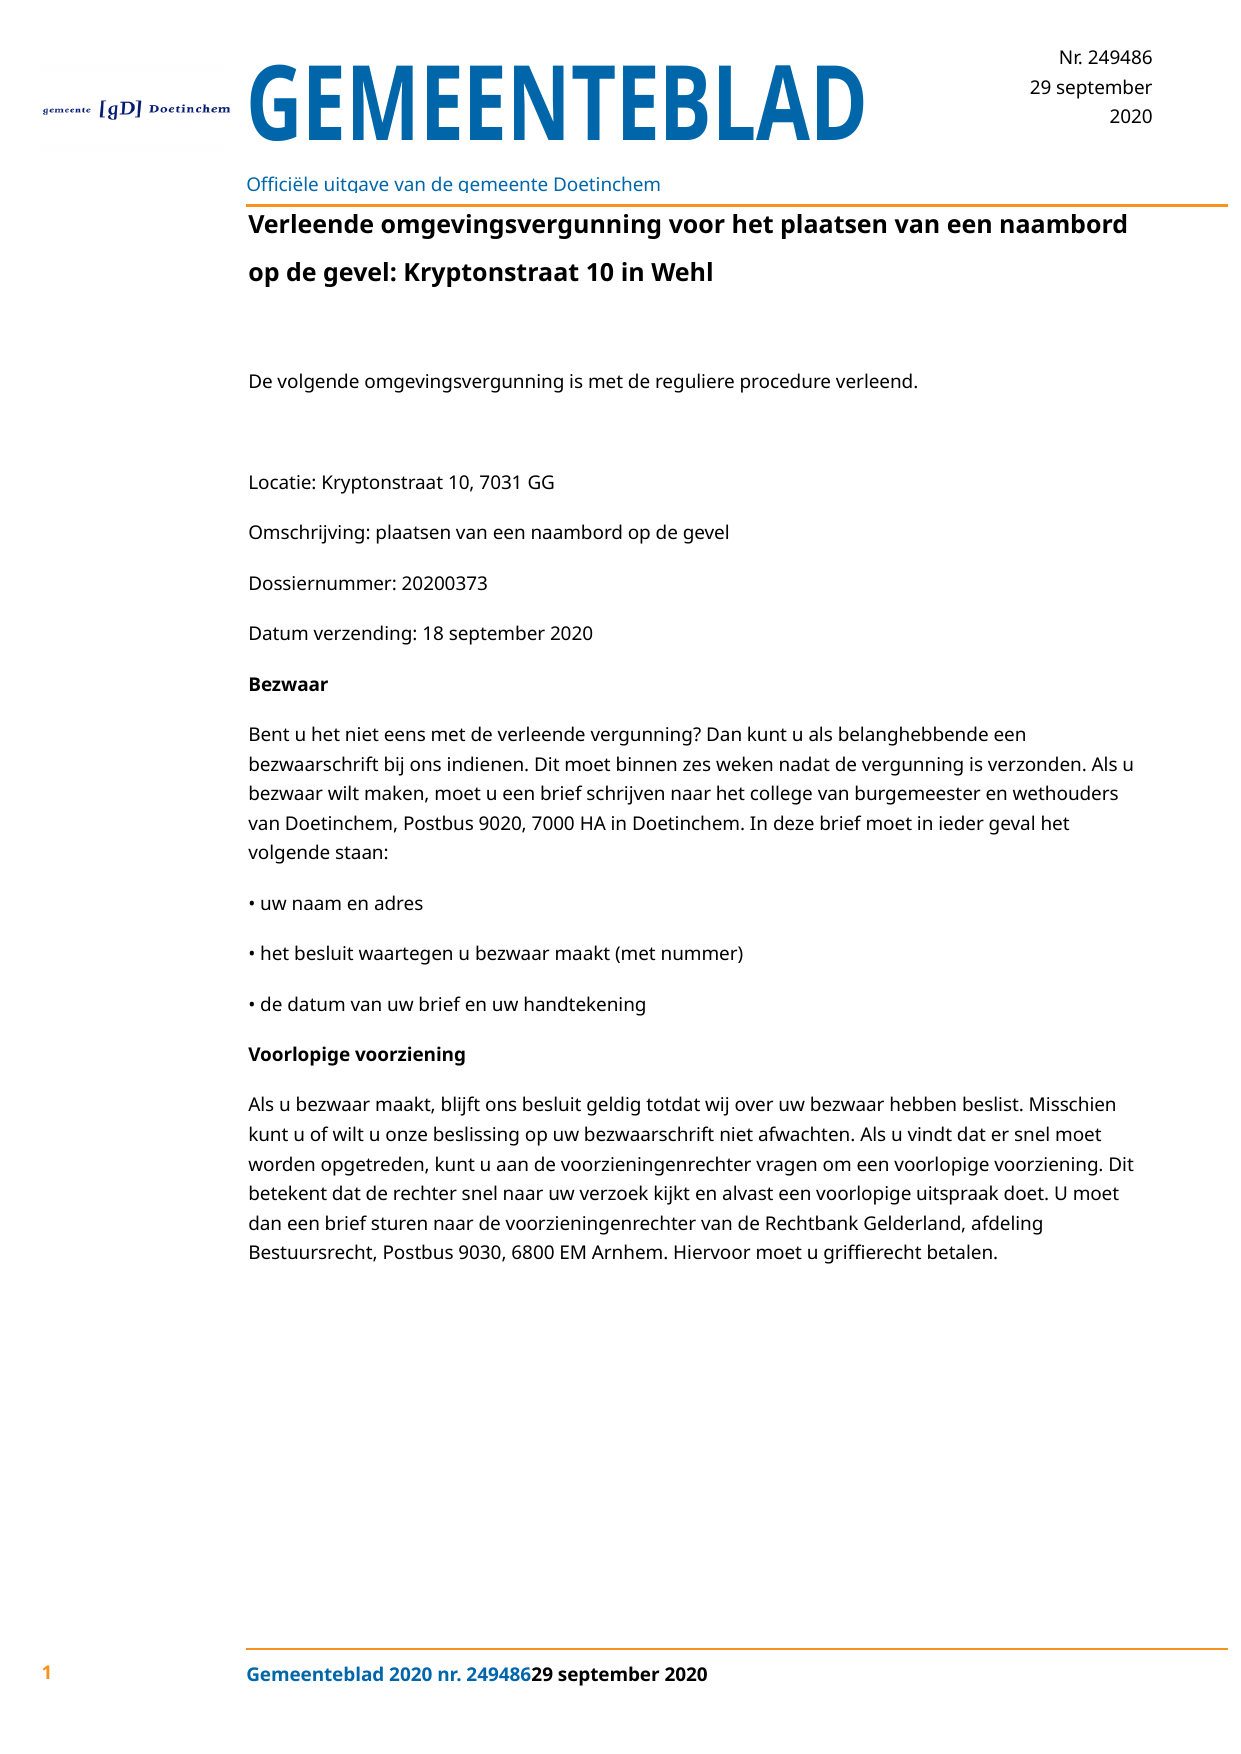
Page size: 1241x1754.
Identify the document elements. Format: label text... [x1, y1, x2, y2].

text Voorlopige voorziening [248, 1041, 1152, 1067]
text • de datum van uw brief en uw handtekening [248, 991, 1152, 1017]
text Verleende omgevingsvergunning voor het plaatsen van een naambord op de gevel: Kryptonstraat 10 in Wehl [248, 207, 1152, 288]
text Dossiernummer: 20200373 [248, 570, 1152, 596]
text Omschrijving: plaatsen van een naambord op de gevel [248, 519, 1152, 545]
text Locatie: Kryptonstraat 10, 7031 GG [248, 469, 1152, 495]
text Bent u het niet eens met de verleende vergunning? Dan kunt u als belanghebbende een bezwaarschrift bij ons indienen. Dit moet binnen zes weken nadat de vergunning is verzonden. Als u bezwaar wilt maken, moet u een brief schrijven naar het college van burgemeester en wethouders van Doetinchem, Postbus 9020, 7000 HA in Doetinchem. In deze brief moet in ieder geval het volgende staan: [248, 721, 1152, 865]
picture [41, 47, 231, 172]
text Datum verzending: 18 september 2020 [248, 620, 1152, 646]
text De volgende omgevingsvergunning is met de reguliere procedure verleend. [248, 368, 1152, 394]
text • uw naam en adres [248, 890, 1152, 916]
text Bezwaar [248, 671, 1152, 697]
text Als u bezwaar maakt, blijft ons besluit geldig totdat wij over uw bezwaar hebben beslist. Misschien kunt u of wilt u onze beslissing op uw bezwaarschrift niet afwachten. Als u vindt dat er snel moet worden opgetreden, kunt u aan de voorzieningenrechter vragen om een voorlopige voorziening. Dit betekent dat de rechter snel naar uw verzoek kijkt en alvast een voorlopige uitspraak doet. U moet dan een brief sturen naar de voorzieningenrechter van de Rechtbank Gelderland, afdeling Bestuursrecht, Postbus 9030, 6800 EM Arnhem. Hiervoor moet u griffierecht betalen. [248, 1092, 1152, 1265]
text • het besluit waartegen u bezwaar maakt (met nummer) [248, 940, 1152, 966]
